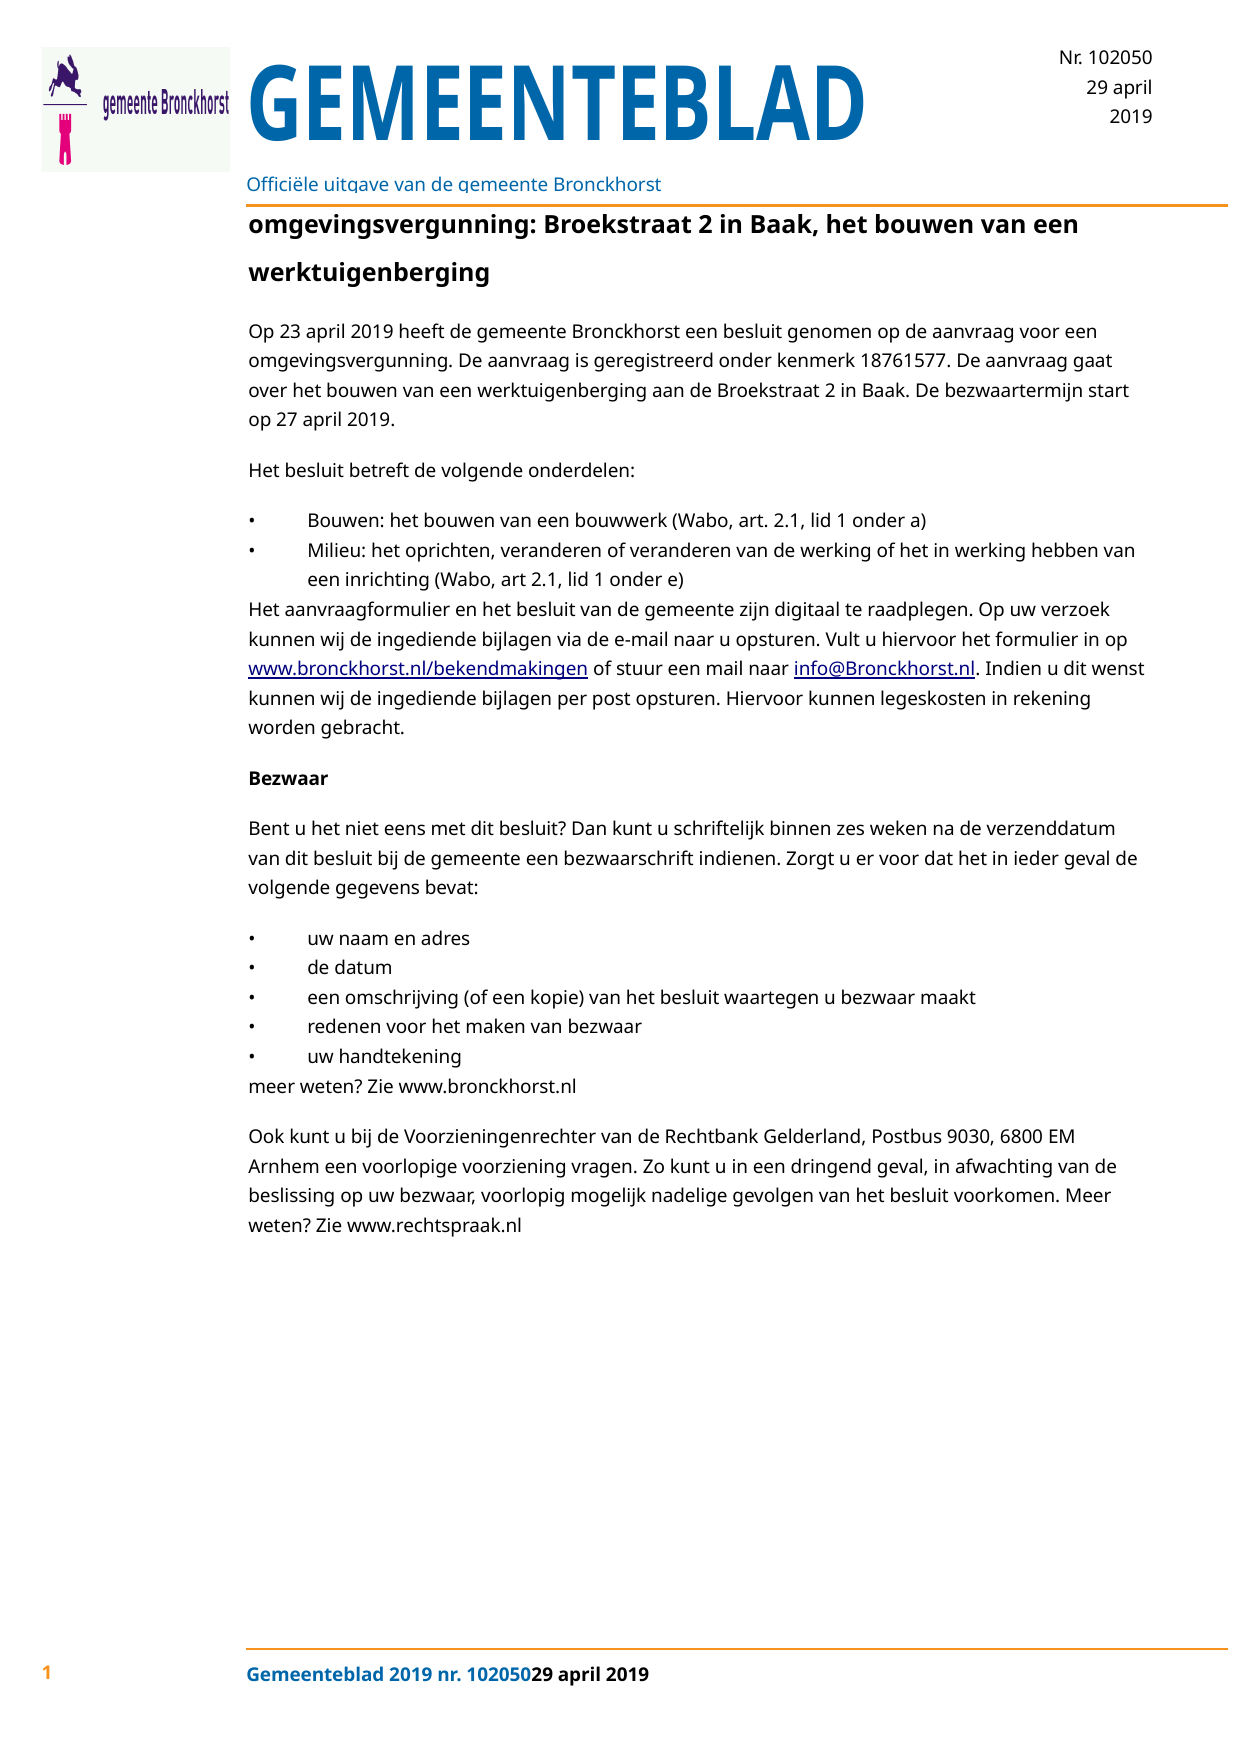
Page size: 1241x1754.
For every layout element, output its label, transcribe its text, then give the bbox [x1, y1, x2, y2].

list uw naam en adres [248, 925, 1152, 951]
picture [41, 47, 231, 172]
list redenen voor het maken van bezwaar [248, 1014, 1152, 1039]
text Op 23 april 2019 heeft de gemeente Bronckhorst een besluit genomen op de aanvraag voor een omgevingsvergunning. De aanvraag is geregistreerd onder kenmerk 18761577. De aanvraag gaat over het bouwen van een werktuigenberging aan de Broekstraat 2 in Baak. De bezwaartermijn start op 27 april 2019. [248, 318, 1152, 432]
list Milieu: het oprichten, veranderen of veranderen van de werking of het in werking hebben van een inrichting (Wabo, art 2.1, lid 1 onder e) [248, 537, 1152, 592]
list Bouwen: het bouwen van een bouwwerk (Wabo, art. 2.1, lid 1 onder a) [248, 507, 1152, 533]
text meer weten? Zie www.bronckhorst.nl [248, 1073, 1152, 1099]
text Ook kunt u bij de Voorzieningenrechter van de Rechtbank Gelderland, Postbus 9030, 6800 EM Arnhem een voorlopige voorziening vragen. Zo kunt u in een dringend geval, in afwachting van de beslissing op uw bezwaar, voorlopig mogelijk nadelige gevolgen van het besluit voorkomen. Meer weten? Zie www.rechtspraak.nl [248, 1123, 1152, 1238]
list een omschrijving (of een kopie) van het besluit waartegen u bezwaar maakt [248, 984, 1152, 1010]
text Het aanvraagformulier en het besluit van de gemeente zijn digitaal te raadplegen. Op uw verzoek kunnen wij de ingediende bijlagen via de e-mail naar u opsturen. Vult u hiervoor het formulier in op www.bronckhorst.nl/bekendmakingen of stuur een mail naar info@Bronckhorst.nl. Indien u dit wenst kunnen wij de ingediende bijlagen per post opsturen. Hiervoor kunnen legeskosten in rekening worden gebracht. [248, 596, 1152, 740]
text Het besluit betreft de volgende onderdelen: [248, 457, 1152, 483]
text Bezwaar [248, 765, 1152, 791]
list de datum [248, 954, 1152, 980]
list uw handtekening [248, 1043, 1152, 1069]
text Bent u het niet eens met dit besluit? Dan kunt u schriftelijk binnen zes weken na de verzenddatum van dit besluit bij de gemeente een bezwaarschrift indienen. Zorgt u er voor dat het in ieder geval de volgende gegevens bevat: [248, 815, 1152, 900]
text omgevingsvergunning: Broekstraat 2 in Baak, het bouwen van een werktuigenberging [248, 207, 1152, 288]
